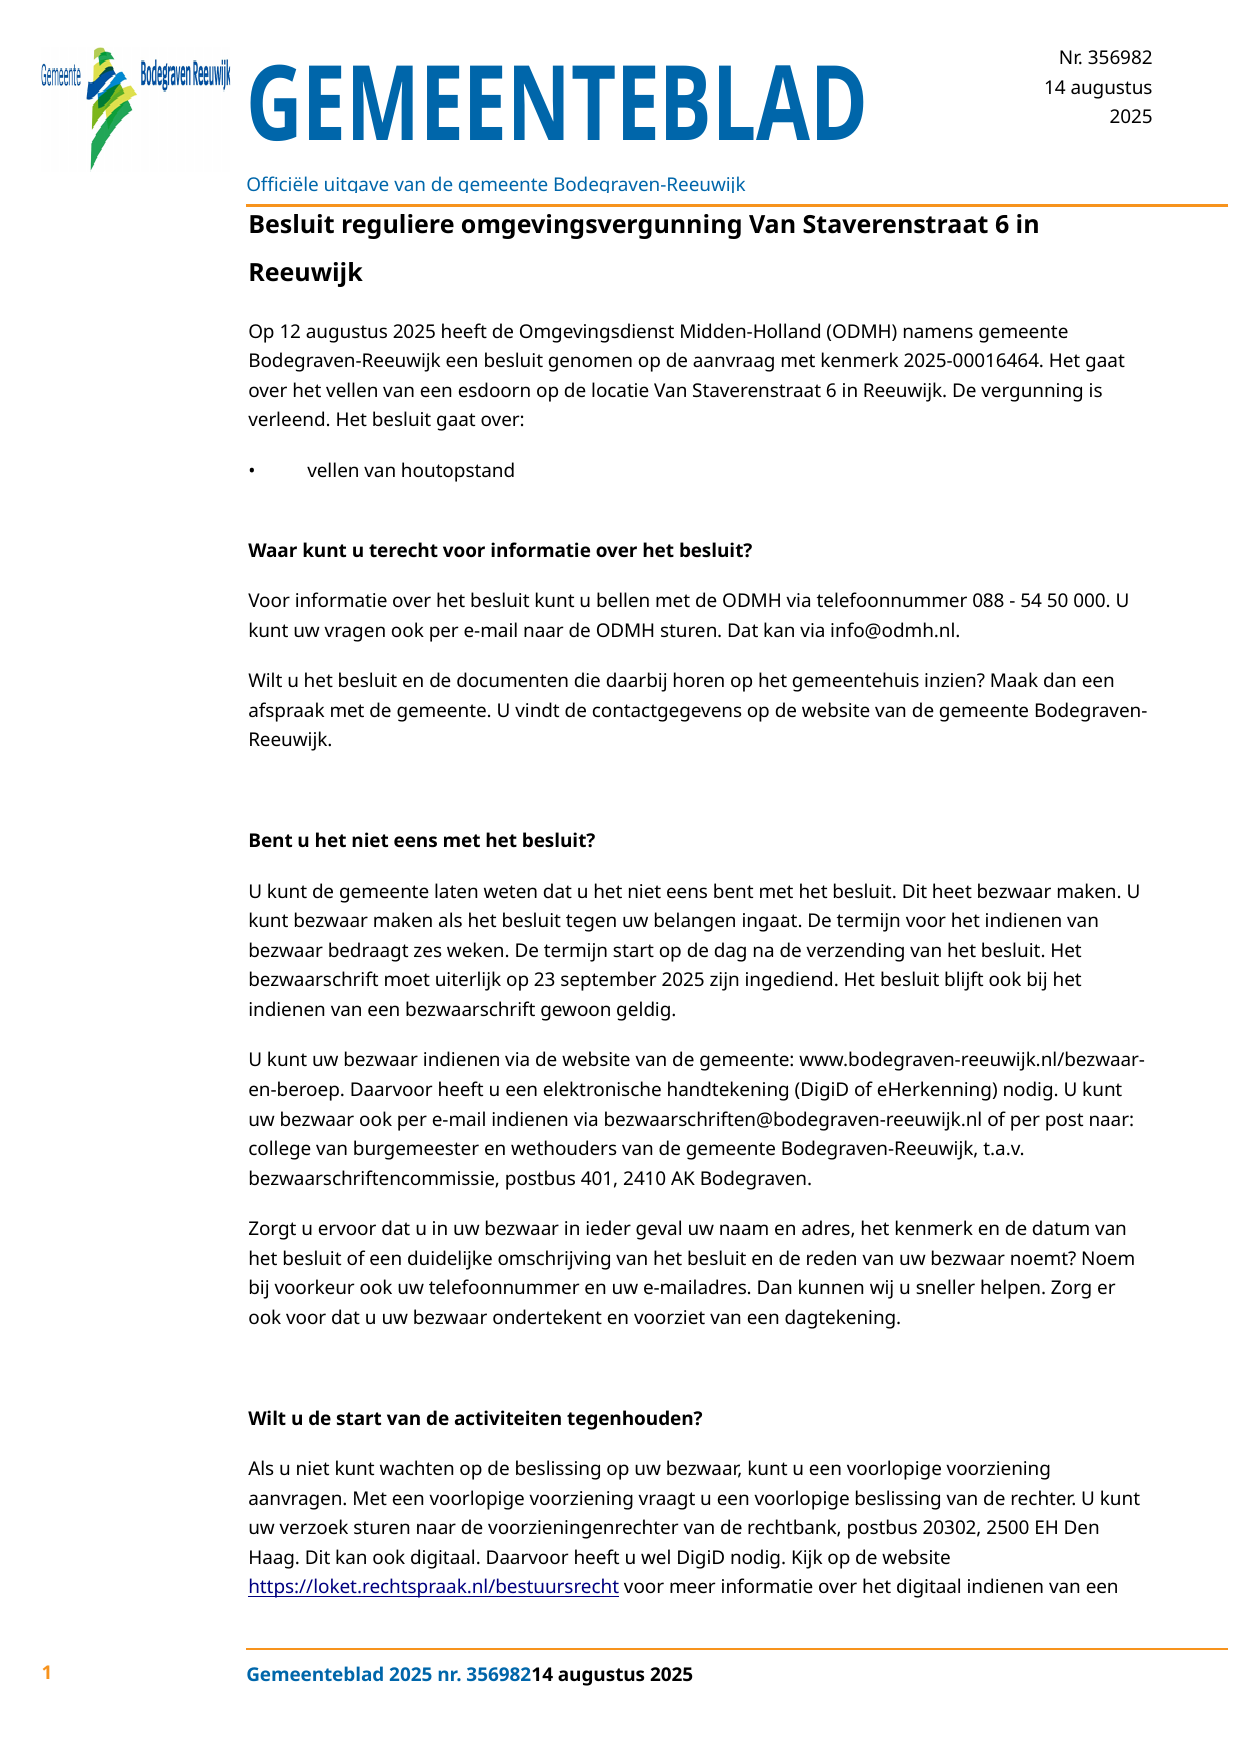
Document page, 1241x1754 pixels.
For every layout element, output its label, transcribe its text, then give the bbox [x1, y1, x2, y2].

text Wilt u de start van de activiteiten tegenhouden? [248, 1405, 1152, 1431]
text Op 12 augustus 2025 heeft de Omgevingsdienst Midden-Holland (ODMH) namens gemeente Bodegraven-Reeuwijk een besluit genomen op de aanvraag met kenmerk 2025-00016464. Het gaat over het vellen van een esdoorn op de locatie Van Staverenstraat 6 in Reeuwijk. De vergunning is verleend. Het besluit gaat over: [248, 318, 1152, 432]
list vellen van houtopstand [248, 457, 1152, 483]
picture [41, 47, 231, 172]
text Wilt u het besluit en de documenten die daarbij horen op het gemeentehuis inzien? Maak dan een afspraak met de gemeente. U vindt de contactgegevens op de website van de gemeente Bodegraven-Reeuwijk. [248, 667, 1152, 752]
text Voor informatie over het besluit kunt u bellen met de ODMH via telefoonnummer 088 - 54 50 000. U kunt uw vragen ook per e-mail naar de ODMH sturen. Dat kan via info@odmh.nl. [248, 587, 1152, 643]
text Besluit reguliere omgevingsvergunning Van Staverenstraat 6 in Reeuwijk [248, 207, 1152, 288]
text U kunt uw bezwaar indienen via de website van de gemeente: www.bodegraven-reeuwijk.nl/bezwaar-en-beroep. Daarvoor heeft u een elektronische handtekening (DigiD of eHerkenning) nodig. U kunt uw bezwaar ook per e-mail indienen via bezwaarschriften@bodegraven-reeuwijk.nl of per post naar: college van burgemeester en wethouders van de gemeente Bodegraven-Reeuwijk, t.a.v. bezwaarschriftencommissie, postbus 401, 2410 AK Bodegraven. [248, 1047, 1152, 1191]
text U kunt de gemeente laten weten dat u het niet eens bent met het besluit. Dit heet bezwaar maken. U kunt bezwaar maken als het besluit tegen uw belangen ingaat. De termijn voor het indienen van bezwaar bedraagt zes weken. De termijn start op de dag na de verzending van het besluit. Het bezwaarschrift moet uiterlijk op 23 september 2025 zijn ingediend. Het besluit blijft ook bij het indienen van een bezwaarschrift gewoon geldig. [248, 878, 1152, 1022]
text Waar kunt u terecht voor informatie over het besluit? [248, 537, 1152, 563]
text Als u niet kunt wachten op de beslissing op uw bezwaar, kunt u een voorlopige voorziening aanvragen. Met een voorlopige voorziening vraagt u een voorlopige beslissing van de rechter. U kunt uw verzoek sturen naar de voorzieningenrechter van de rechtbank, postbus 20302, 2500 EH Den Haag. Dit kan ook digitaal. Daarvoor heeft u wel DigiD nodig. Kijk op de website https://loket.rechtspraak.nl/bestuursrecht voor meer informatie over het digitaal indienen van een [248, 1455, 1152, 1599]
text Zorgt u ervoor dat u in uw bezwaar in ieder geval uw naam en adres, het kenmerk en de datum van het besluit of een duidelijke omschrijving van het besluit en de reden van uw bezwaar noemt? Noem bij voorkeur ook uw telefoonnummer en uw e-mailadres. Dan kunnen wij u sneller helpen. Zorg er ook voor dat u uw bezwaar ondertekent en voorziet van een dagtekening. [248, 1215, 1152, 1330]
text Bent u het niet eens met het besluit? [248, 827, 1152, 853]
